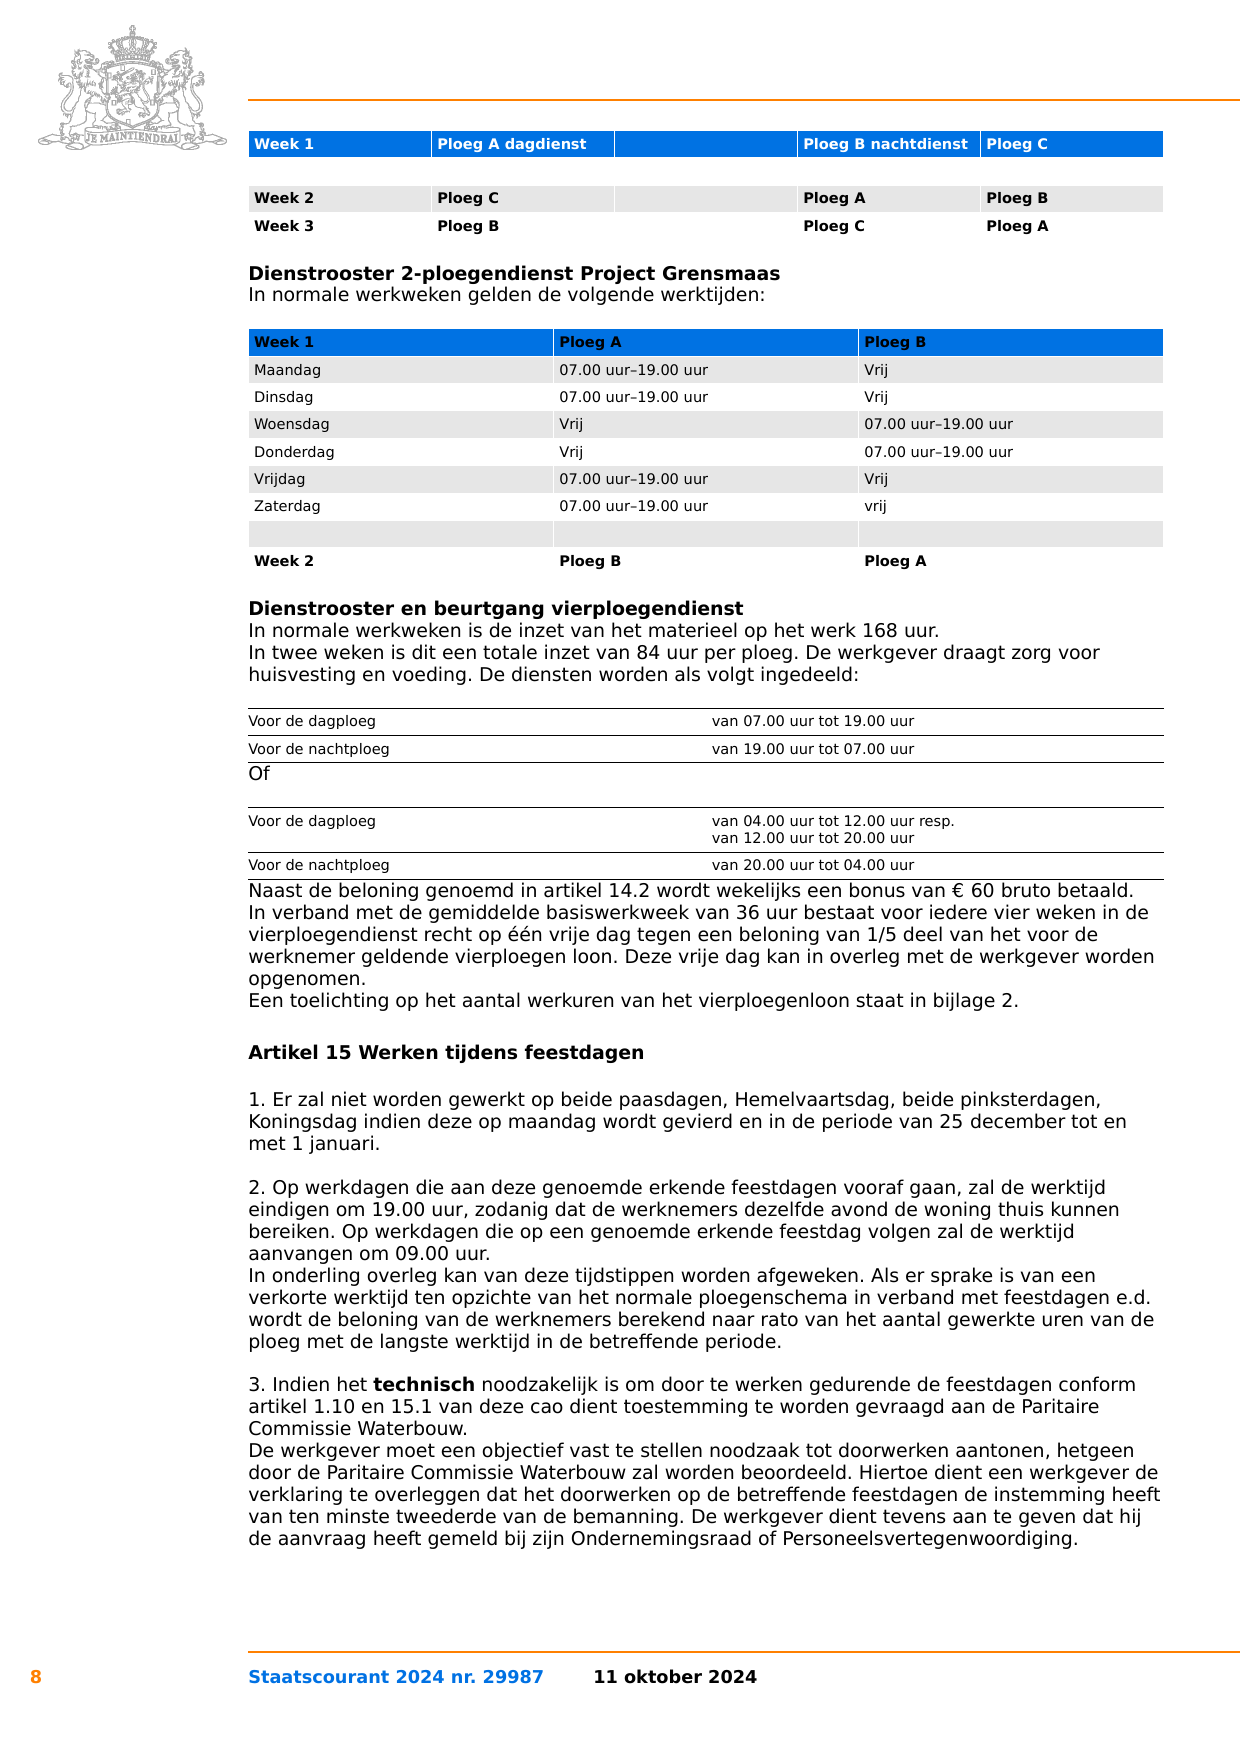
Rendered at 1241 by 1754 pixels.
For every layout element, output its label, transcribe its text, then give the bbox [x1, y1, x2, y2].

subtitle Artikel 15 Werken tijdens feestdagen [248, 1042, 1163, 1064]
table_cell Ploeg A [981, 213, 1163, 239]
table_cell 07.00 uur–19.00 uur [554, 357, 858, 383]
table_cell Voor de nachtploeg [248, 736, 706, 762]
table_header Ploeg B nachtdienst [798, 131, 980, 157]
table_cell Ploeg C [798, 213, 980, 239]
table_cell Woensdag [249, 411, 553, 438]
table_header van 04.00 uur tot 12.00 uur resp. van 12.00 uur tot 20.00 uur [706, 808, 1163, 852]
table_cell [249, 521, 553, 547]
table_header van 07.00 uur tot 19.00 uur [706, 709, 1163, 735]
table_cell 07.00 uur–19.00 uur [859, 411, 1163, 438]
table_cell [615, 186, 797, 212]
text 2. Op werkdagen die aan deze genoemde erkende feestdagen vooraf gaan, zal de werktijd eindigen om 19.00 uur, zodanig dat de werknemers dezelfde avond de woning thuis kunnen bereiken. Op werkdagen die op een genoemde erkende feestdag volgen zal de werktijd aanvangen om 09.00 uur. [248, 1177, 1163, 1264]
table_cell Ploeg B [432, 213, 614, 239]
text Een toelichting op het aantal werkuren van het vierploegenloon staat in bijlage 2. [248, 990, 1163, 1012]
table_cell Ploeg B [981, 186, 1163, 212]
table_cell Vrij [859, 466, 1163, 493]
text Of [248, 763, 1163, 785]
table_header Voor de dagploeg [248, 808, 706, 852]
text 1. Er zal niet worden gewerkt op beide paasdagen, Hemelvaartsdag, beide pinksterdagen, Koningsdag indien deze op maandag wordt gevierd en in de periode van 25 december tot en met 1 januari. [248, 1089, 1163, 1155]
table_cell Dinsdag [249, 384, 553, 410]
table_cell Vrij [554, 439, 858, 465]
table_header Voor de dagploeg [248, 709, 706, 735]
table_cell van 20.00 uur tot 04.00 uur [706, 853, 1163, 879]
table_cell Ploeg C [432, 186, 614, 212]
subtitle Dienstrooster 2-ploegendienst Project Grensmaas [248, 262, 1163, 284]
table_cell [798, 158, 980, 185]
table_cell [859, 521, 1163, 547]
text In verband met de gemiddelde basiswerkweek van 36 uur bestaat voor iedere vier weken in de vierploegendienst recht op één vrije dag tegen een beloning van 1/5 deel van het voor de werknemer geldende vierploegen loon. Deze vrije dag kan in overleg met de werkgever worden opgenomen. [248, 902, 1163, 990]
text In twee weken is dit een totale inzet van 84 uur per ploeg. De werkgever draagt zorg voor huisvesting en voeding. De diensten worden als volgt ingedeeld: [248, 642, 1163, 686]
table_cell [554, 521, 858, 547]
text In normale werkweken is de inzet van het materieel op het werk 168 uur. [248, 620, 1163, 642]
table_header Week 1 [249, 131, 431, 157]
table_cell Zaterdag [249, 494, 553, 520]
table_cell Week 2 [249, 186, 431, 212]
table_cell [615, 213, 797, 239]
table_cell Week 2 [249, 549, 553, 575]
table_cell [981, 158, 1163, 185]
table_cell [249, 158, 431, 185]
table_header Ploeg B [859, 329, 1163, 356]
text In normale werkweken gelden de volgende werktijden: [248, 284, 1163, 306]
table_cell vrij [859, 494, 1163, 520]
table_cell van 19.00 uur tot 07.00 uur [706, 736, 1163, 762]
table_cell Voor de nachtploeg [248, 853, 706, 879]
table_cell Ploeg B [554, 549, 858, 575]
table_cell Week 3 [249, 213, 431, 239]
table_cell Vrij [859, 384, 1163, 410]
table_cell Vrij [859, 357, 1163, 383]
table_cell Ploeg A [859, 549, 1163, 575]
table_cell 07.00 uur–19.00 uur [554, 466, 858, 493]
table_cell 07.00 uur–19.00 uur [859, 439, 1163, 465]
table_cell Vrij [554, 411, 858, 438]
table_header [615, 131, 797, 157]
table_header Ploeg A dagdienst [432, 131, 614, 157]
table_cell Vrijdag [249, 466, 553, 493]
table_header Ploeg A [554, 329, 858, 356]
table_header Week 1 [249, 329, 553, 356]
table_header Ploeg C [981, 131, 1163, 157]
text De werkgever moet een objectief vast te stellen noodzaak tot doorwerken aantonen, hetgeen door de Paritaire Commissie Waterbouw zal worden beoordeeld. Hiertoe dient een werkgever de verklaring te overleggen dat het doorwerken op de betreffende feestdagen de instemming heeft van ten minste tweederde van de bemanning. De werkgever dient tevens aan te geven dat hij de aanvraag heeft gemeld bij zijn Ondernemingsraad of Personeelsvertegenwoordiging. [248, 1440, 1163, 1550]
table_cell 07.00 uur–19.00 uur [554, 384, 858, 410]
table_cell Maandag [249, 357, 553, 383]
picture [38, 25, 227, 150]
text 3. Indien het technisch noodzakelijk is om door te werken gedurende de feestdagen conform artikel 1.10 en 15.1 van deze cao dient toestemming te worden gevraagd aan de Paritaire Commissie Waterbouw. [248, 1374, 1163, 1440]
table_cell [432, 158, 614, 185]
text Naast de beloning genoemd in artikel 14.2 wordt wekelijks een bonus van € 60 bruto betaald. [248, 880, 1163, 902]
table_cell 07.00 uur–19.00 uur [554, 494, 858, 520]
table_cell Ploeg A [798, 186, 980, 212]
subtitle Dienstrooster en beurtgang vierploegendienst [248, 598, 1163, 620]
text In onderling overleg kan van deze tijdstippen worden afgeweken. Als er sprake is van een verkorte werktijd ten opzichte van het normale ploegenschema in verband met feestdagen e.d. wordt de beloning van de werknemers berekend naar rato van het aantal gewerkte uren van de ploeg met de langste werktijd in de betreffende periode. [248, 1264, 1163, 1352]
table_cell Donderdag [249, 439, 553, 465]
table_cell [615, 158, 797, 185]
